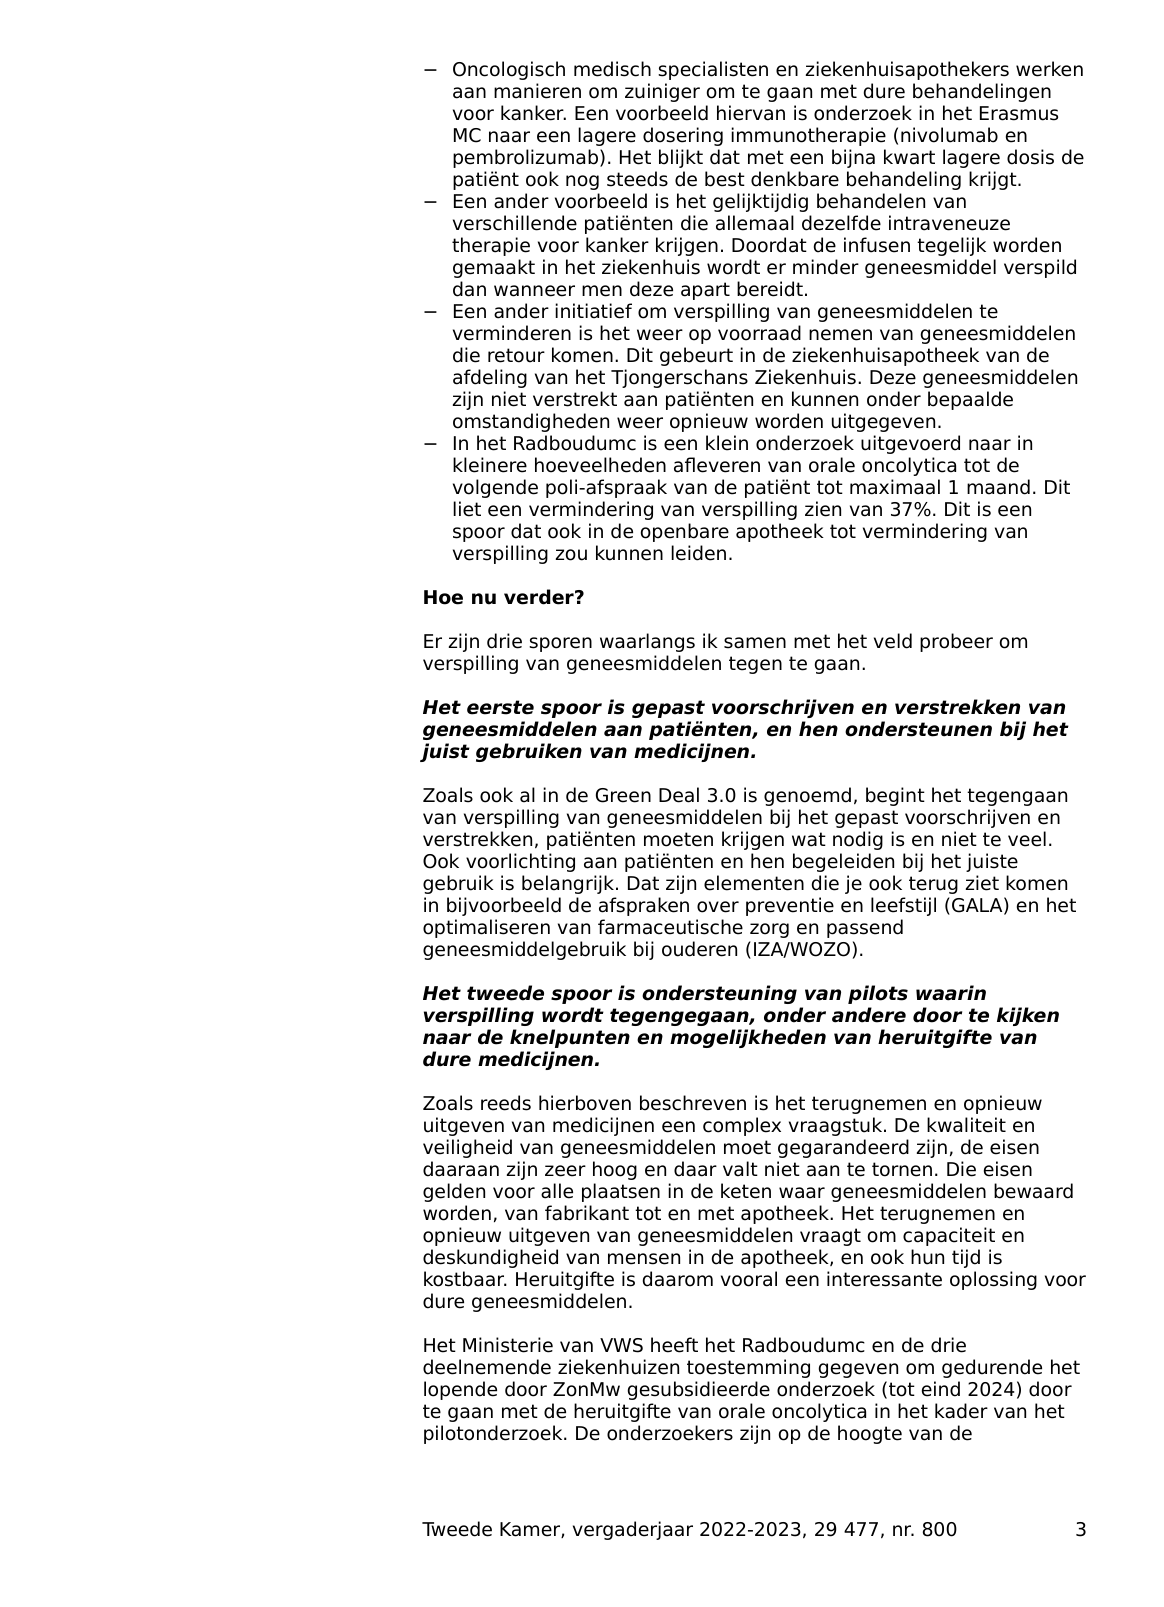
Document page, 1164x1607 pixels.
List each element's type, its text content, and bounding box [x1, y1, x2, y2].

text − In het Radboudumc is een klein onderzoek uitgevoerd naar in kleinere hoeveelheden afleveren van orale oncolytica tot de volgende poli-afspraak van de patiënt tot maximaal 1 maand. Dit liet een vermindering van verspilling zien van 37%. Dit is een spoor dat ook in de openbare apotheek tot vermindering van verspilling zou kunnen leiden. [422, 433, 1087, 564]
text Zoals reeds hierboven beschreven is het terugnemen en opnieuw uitgeven van medicijnen een complex vraagstuk. De kwaliteit en veiligheid van geneesmiddelen moet gegarandeerd zijn, de eisen daaraan zijn zeer hoog en daar valt niet aan te tornen. Die eisen gelden voor alle plaatsen in de keten waar geneesmiddelen bewaard worden, van fabrikant tot en met apotheek. Het terugnemen en opnieuw uitgeven van geneesmiddelen vraagt om capaciteit en deskundigheid van mensen in de apotheek, en ook hun tijd is kostbaar. Heruitgifte is daarom vooral een interessante oplossing voor dure geneesmiddelen. [422, 1093, 1087, 1313]
subtitle Het eerste spoor is gepast voorschrijven en verstrekken van geneesmiddelen aan patiënten, en hen ondersteunen bij het juist gebruiken van medicijnen. [422, 697, 1087, 763]
text Er zijn drie sporen waarlangs ik samen met het veld probeer om verspilling van geneesmiddelen tegen te gaan. [422, 631, 1087, 675]
text − Een ander voorbeeld is het gelijktijdig behandelen van verschillende patiënten die allemaal dezelfde intraveneuze therapie voor kanker krijgen. Doordat de infusen tegelijk worden gemaakt in het ziekenhuis wordt er minder geneesmiddel verspild dan wanneer men deze apart bereidt. [422, 191, 1087, 301]
subtitle Het tweede spoor is ondersteuning van pilots waarin verspilling wordt tegengegaan, onder andere door te kijken naar de knelpunten en mogelijkheden van heruitgifte van dure medicijnen. [422, 983, 1087, 1071]
text Zoals ook al in de Green Deal 3.0 is genoemd, begint het tegengaan van verspilling van geneesmiddelen bij het gepast voorschrijven en verstrekken, patiënten moeten krijgen wat nodig is en niet te veel. Ook voorlichting aan patiënten en hen begeleiden bij het juiste gebruik is belangrijk. Dat zijn elementen die je ook terug ziet komen in bijvoorbeeld de afspraken over preventie en leefstijl (GALA) en het optimaliseren van farmaceutische zorg en passend geneesmiddelgebruik bij ouderen (IZA/WOZO). [422, 785, 1087, 961]
subtitle Hoe nu verder? [422, 587, 1087, 609]
text − Een ander initiatief om verspilling van geneesmiddelen te verminderen is het weer op voorraad nemen van geneesmiddelen die retour komen. Dit gebeurt in de ziekenhuisapotheek van de afdeling van het Tjongerschans Ziekenhuis. Deze geneesmiddelen zijn niet verstrekt aan patiënten en kunnen onder bepaalde omstandigheden weer opnieuw worden uitgegeven. [422, 301, 1087, 433]
text − Oncologisch medisch specialisten en ziekenhuisapothekers werken aan manieren om zuiniger om te gaan met dure behandelingen voor kanker. Een voorbeeld hiervan is onderzoek in het Erasmus MC naar een lagere dosering immunotherapie (nivolumab en pembrolizumab). Het blijkt dat met een bijna kwart lagere dosis de patiënt ook nog steeds de best denkbare behandeling krijgt. [422, 59, 1087, 191]
text Het Ministerie van VWS heeft het Radboudumc en de drie deelnemende ziekenhuizen toestemming gegeven om gedurende het lopende door ZonMw gesubsidieerde onderzoek (tot eind 2024) door te gaan met de heruitgifte van orale oncolytica in het kader van het pilotonderzoek. De onderzoekers zijn op de hoogte van de [422, 1335, 1087, 1445]
